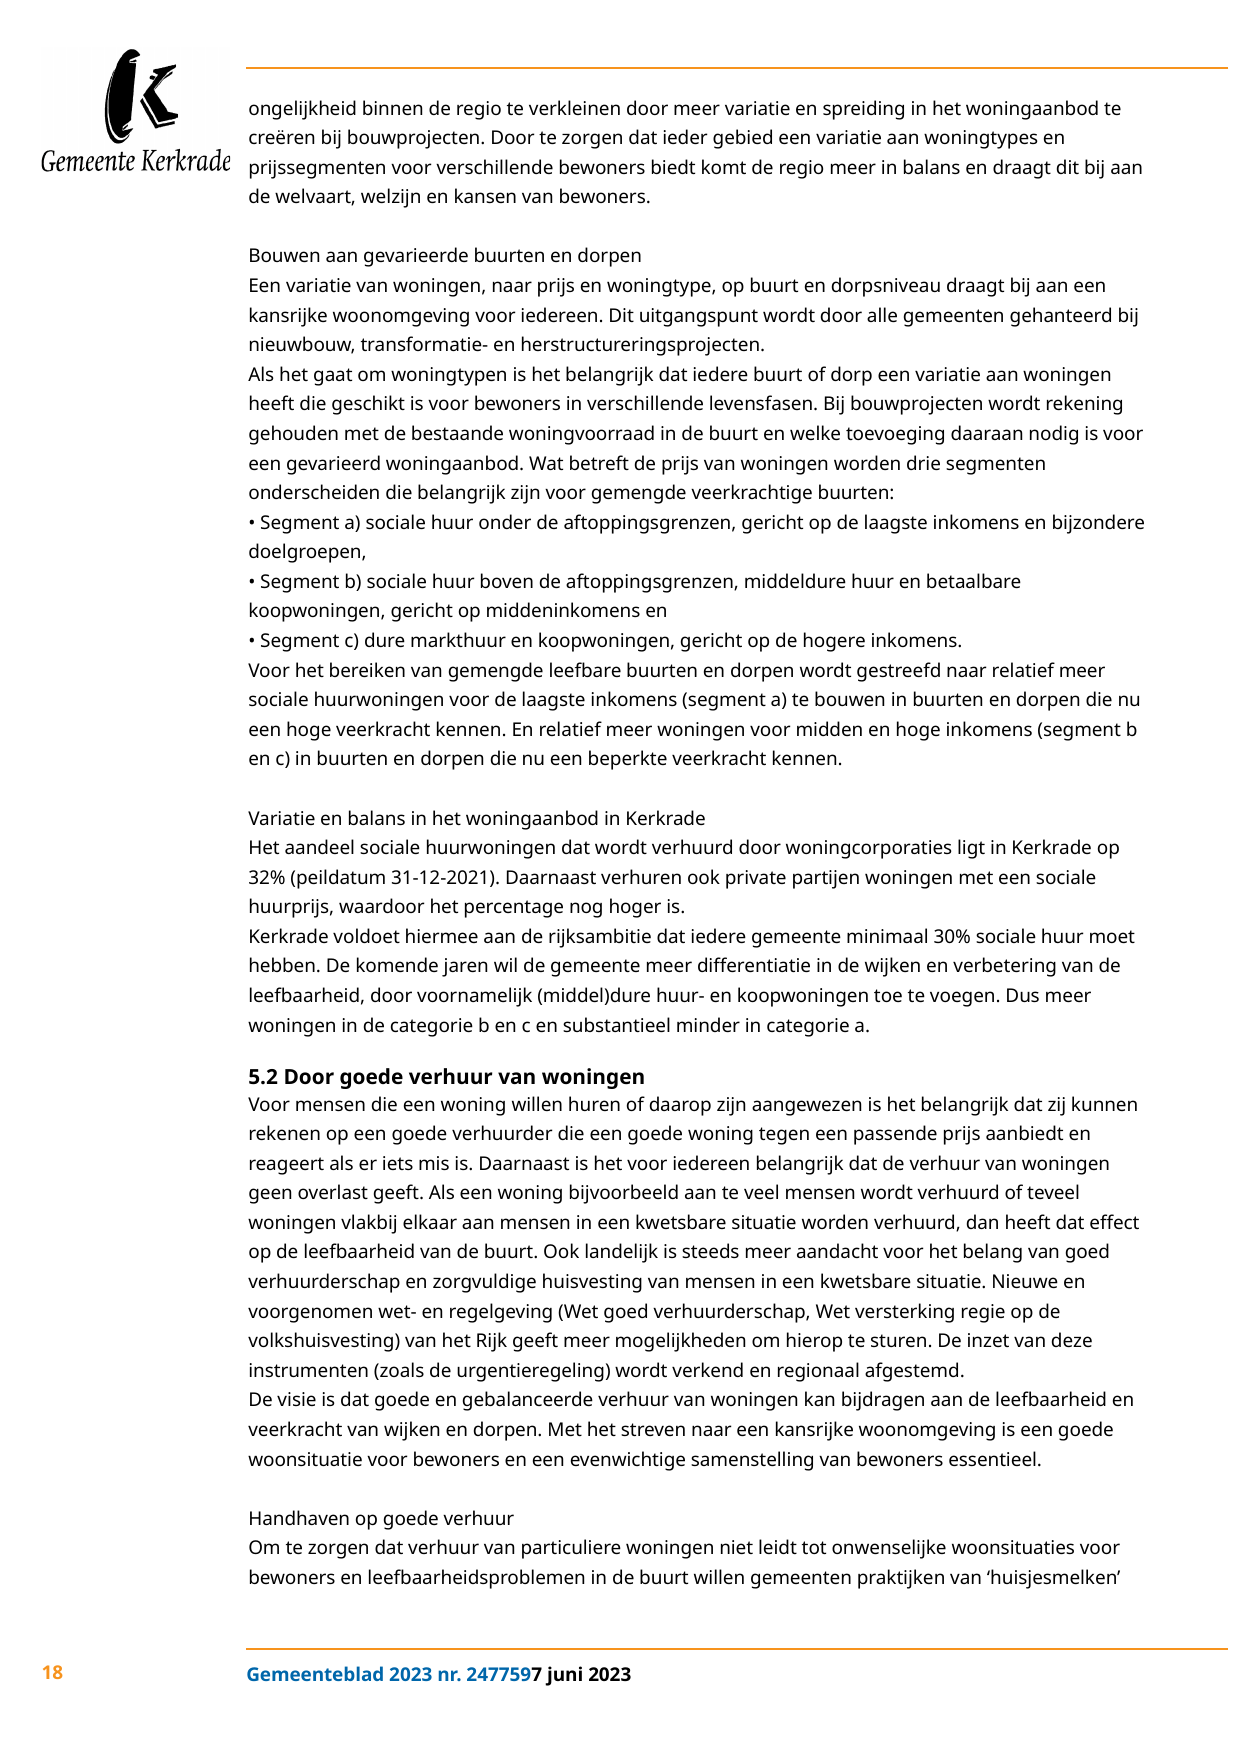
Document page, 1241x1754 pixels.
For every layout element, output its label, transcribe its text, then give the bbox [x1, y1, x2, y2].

text Voor mensen die een woning willen huren of daarop zijn aangewezen is het belangrijk dat zij kunnen rekenen op een goede verhuurder die een goede woning tegen een passende prijs aanbiedt en reageert als er iets mis is. Daarnaast is het voor iedereen belangrijk dat de verhuur van woningen geen overlast geeft. Als een woning bijvoorbeeld aan te veel mensen wordt verhuurd of teveel woningen vlakbij elkaar aan mensen in een kwetsbare situatie worden verhuurd, dan heeft dat effect op de leefbaarheid van de buurt. Ook landelijk is steeds meer aandacht voor het belang van goed verhuurderschap en zorgvuldige huisvesting van mensen in een kwetsbare situatie. Nieuwe en voorgenomen wet- en regelgeving (Wet goed verhuurderschap, Wet versterking regie op de volkshuisvesting) van het Rijk geeft meer mogelijkheden om hierop te sturen. De inzet van deze instrumenten (zoals de urgentieregeling) wordt verkend en regionaal afgestemd. [248, 1091, 1152, 1383]
text Om te zorgen dat verhuur van particuliere woningen niet leidt tot onwenselijke woonsituaties voor bewoners en leefbaarheidsproblemen in de buurt willen gemeenten praktijken van ‘huisjesmelken’ [248, 1534, 1152, 1590]
text Het aandeel sociale huurwoningen dat wordt verhuurd door woningcorporaties ligt in Kerkrade op 32% (peildatum 31-12-2021). Daarnaast verhuren ook private partijen woningen met een sociale huurprijs, waardoor het percentage nog hoger is. [248, 834, 1152, 919]
text Variatie en balans in het woningaanbod in Kerkrade [248, 805, 1152, 831]
text Handhaven op goede verhuur [248, 1505, 1152, 1531]
text • Segment a) sociale huur onder de aftoppingsgrenzen, gericht op de laagste inkomens en bijzondere doelgroepen, [248, 509, 1152, 564]
text De visie is dat goede en gebalanceerde verhuur van woningen kan bijdragen aan de leefbaarheid en veerkracht van wijken en dorpen. Met het streven naar een kansrijke woonomgeving is een goede woonsituatie voor bewoners en een evenwichtige samenstelling van bewoners essentieel. [248, 1387, 1152, 1471]
picture [41, 47, 231, 172]
text Als het gaat om woningtypen is het belangrijk dat iedere buurt of dorp een variatie aan woningen heeft die geschikt is voor bewoners in verschillende levensfasen. Bij bouwprojecten wordt rekening gehouden met de bestaande woningvoorraad in de buurt en welke toevoeging daaraan nodig is voor een gevarieerd woningaanbod. Wat betreft de prijs van woningen worden drie segmenten onderscheiden die belangrijk zijn voor gemengde veerkrachtige buurten: [248, 361, 1152, 505]
text Bouwen aan gevarieerde buurten en dorpen [248, 243, 1152, 268]
text Een variatie van woningen, naar prijs en woningtype, op buurt en dorpsniveau draagt bij aan een kansrijke woonomgeving voor iedereen. Dit uitgangspunt wordt door alle gemeenten gehanteerd bij nieuwbouw, transformatie- en herstructureringsprojecten. [248, 272, 1152, 357]
text • Segment b) sociale huur boven de aftoppingsgrenzen, middeldure huur en betaalbare koopwoningen, gericht op middeninkomens en [248, 568, 1152, 623]
text Voor het bereiken van gemengde leefbare buurten en dorpen wordt gestreefd naar relatief meer sociale huurwoningen voor de laagste inkomens (segment a) te bouwen in buurten en dorpen die nu een hoge veerkracht kennen. En relatief meer woningen voor midden en hoge inkomens (segment b en c) in buurten en dorpen die nu een beperkte veerkracht kennen. [248, 657, 1152, 771]
text 5.2 Door goede verhuur van woningen [248, 1062, 1152, 1091]
text Kerkrade voldoet hiermee aan de rijksambitie dat iedere gemeente minimaal 30% sociale huur moet hebben. De komende jaren wil de gemeente meer differentiatie in de wijken en verbetering van de leefbaarheid, door voornamelijk (middel)dure huur- en koopwoningen toe te voegen. Dus meer woningen in de categorie b en c en substantieel minder in categorie a. [248, 923, 1152, 1038]
text ongelijkheid binnen de regio te verkleinen door meer variatie en spreiding in het woningaanbod te creëren bij bouwprojecten. Door te zorgen dat ieder gebied een variatie aan woningtypes en prijssegmenten voor verschillende bewoners biedt komt de regio meer in balans en draagt dit bij aan de welvaart, welzijn en kansen van bewoners. [248, 95, 1152, 209]
text • Segment c) dure markthuur en koopwoningen, gericht op de hogere inkomens. [248, 627, 1152, 653]
